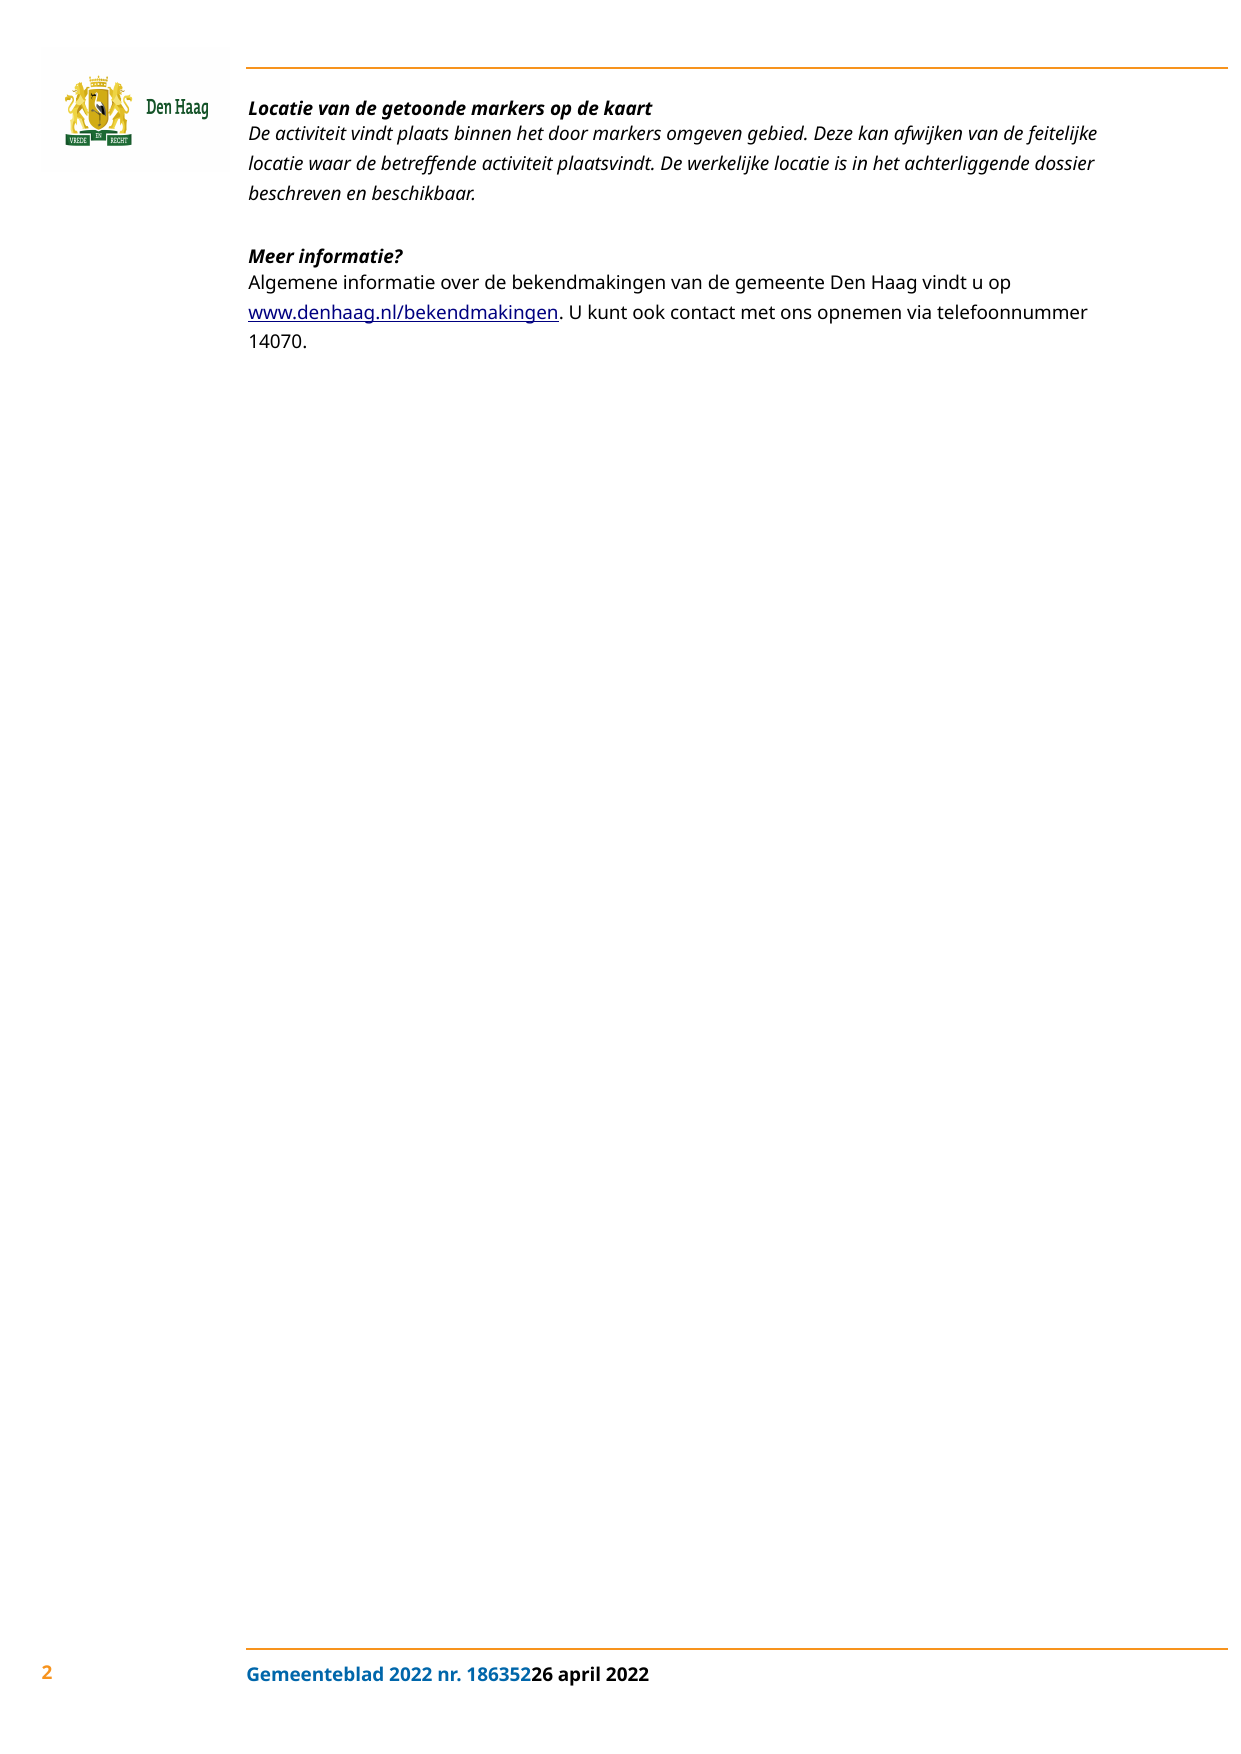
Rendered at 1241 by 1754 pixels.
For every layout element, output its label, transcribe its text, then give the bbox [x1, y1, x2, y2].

text De activiteit vindt plaats binnen het door markers omgeven gebied. Deze kan afwijken van de feitelijke locatie waar de betreffende activiteit plaatsvindt. De werkelijke locatie is in het achterliggende dossier beschreven en beschikbaar. [248, 121, 1152, 205]
text Meer informatie? [248, 244, 1152, 269]
picture [41, 47, 231, 172]
text Locatie van de getoonde markers op de kaart [248, 95, 1152, 121]
text Algemene informatie over de bekendmakingen van de gemeente Den Haag vindt u op www.denhaag.nl/bekendmakingen. U kunt ook contact met ons opnemen via telefoonnummer 14070. [248, 269, 1152, 354]
